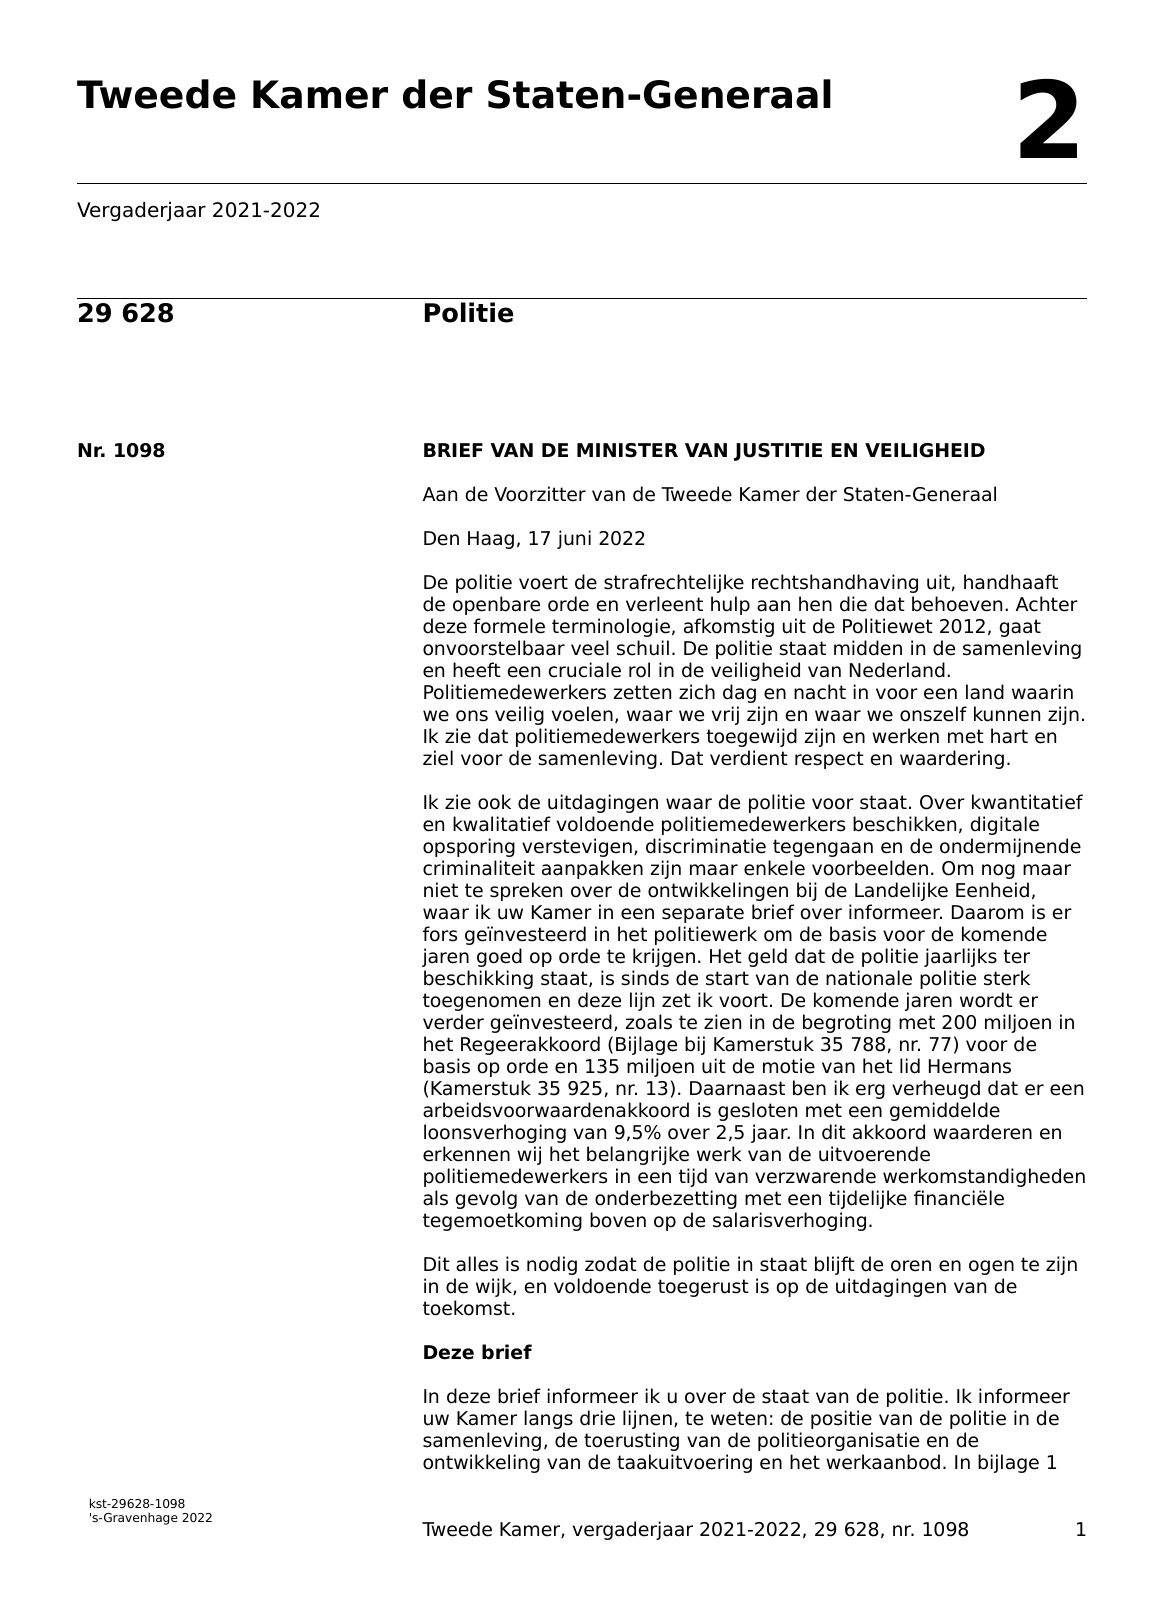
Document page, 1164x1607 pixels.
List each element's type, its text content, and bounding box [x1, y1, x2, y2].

text Aan de Voorzitter van de Tweede Kamer der Staten-Generaal [422, 484, 1087, 506]
subtitle Nr. 1098 BRIEF VAN DE MINISTER VAN JUSTITIE EN VEILIGHEID [77, 440, 1087, 462]
text In deze brief informeer ik u over de staat van de politie. Ik informeer uw Kamer langs drie lijnen, te weten: de positie van de politie in de samenleving, de toerusting van de politieorganisatie en de ontwikkeling van de taakuitvoering en het werkaanbod. In bijlage 1 [422, 1386, 1087, 1474]
subtitle 29 628 Politie [77, 299, 1087, 329]
text Den Haag, 17 juni 2022 [422, 528, 1087, 550]
subtitle Deze brief [422, 1342, 1087, 1364]
table_header Tweede Kamer der Staten-Generaal [77, 59, 886, 183]
table_header 2 [886, 59, 1087, 183]
text De politie voert de strafrechtelijke rechtshandhaving uit, handhaaft de openbare orde en verleent hulp aan hen die dat behoeven. Achter deze formele terminologie, afkomstig uit de Politiewet 2012, gaat onvoorstelbaar veel schuil. De politie staat midden in de samenleving en heeft een cruciale rol in de veiligheid van Nederland. Politiemedewerkers zetten zich dag en nacht in voor een land waarin we ons veilig voelen, waar we vrij zijn en waar we onszelf kunnen zijn. Ik zie dat politiemedewerkers toegewijd zijn en werken met hart en ziel voor de samenleving. Dat verdient respect en waardering. [422, 572, 1087, 770]
text 's-Gravenhage 2022 [88, 1511, 323, 1525]
text kst-29628-1098 [88, 1497, 323, 1511]
text Dit alles is nodig zodat de politie in staat blijft de oren en ogen te zijn in de wijk, en voldoende toegerust is op de uitdagingen van de toekomst. [422, 1254, 1087, 1320]
text Ik zie ook de uitdagingen waar de politie voor staat. Over kwantitatief en kwalitatief voldoende politiemedewerkers beschikken, digitale opsporing verstevigen, discriminatie tegengaan en de ondermijnende criminaliteit aanpakken zijn maar enkele voorbeelden. Om nog maar niet te spreken over de ontwikkelingen bij de Landelijke Eenheid, waar ik uw Kamer in een separate brief over informeer. Daarom is er fors geïnvesteerd in het politiewerk om de basis voor de komende jaren goed op orde te krijgen. Het geld dat de politie jaarlijks ter beschikking staat, is sinds de start van de nationale politie sterk toegenomen en deze lijn zet ik voort. De komende jaren wordt er verder geïnvesteerd, zoals te zien in de begroting met 200 miljoen in het Regeerakkoord (Bijlage bij Kamerstuk 35 788, nr. 77) voor de basis op orde en 135 miljoen uit de motie van het lid Hermans (Kamerstuk 35 925, nr. 13). Daarnaast ben ik erg verheugd dat er een arbeidsvoorwaardenakkoord is gesloten met een gemiddelde loonsverhoging van 9,5% over 2,5 jaar. In dit akkoord waarderen en erkennen wij het belangrijke werk van de uitvoerende politiemedewerkers in een tijd van verzwarende werkomstandigheden als gevolg van de onderbezetting met een tijdelijke financiële tegemoetkoming boven op de salarisverhoging. [422, 792, 1087, 1232]
table_cell Vergaderjaar 2021-2022 [77, 184, 1087, 298]
